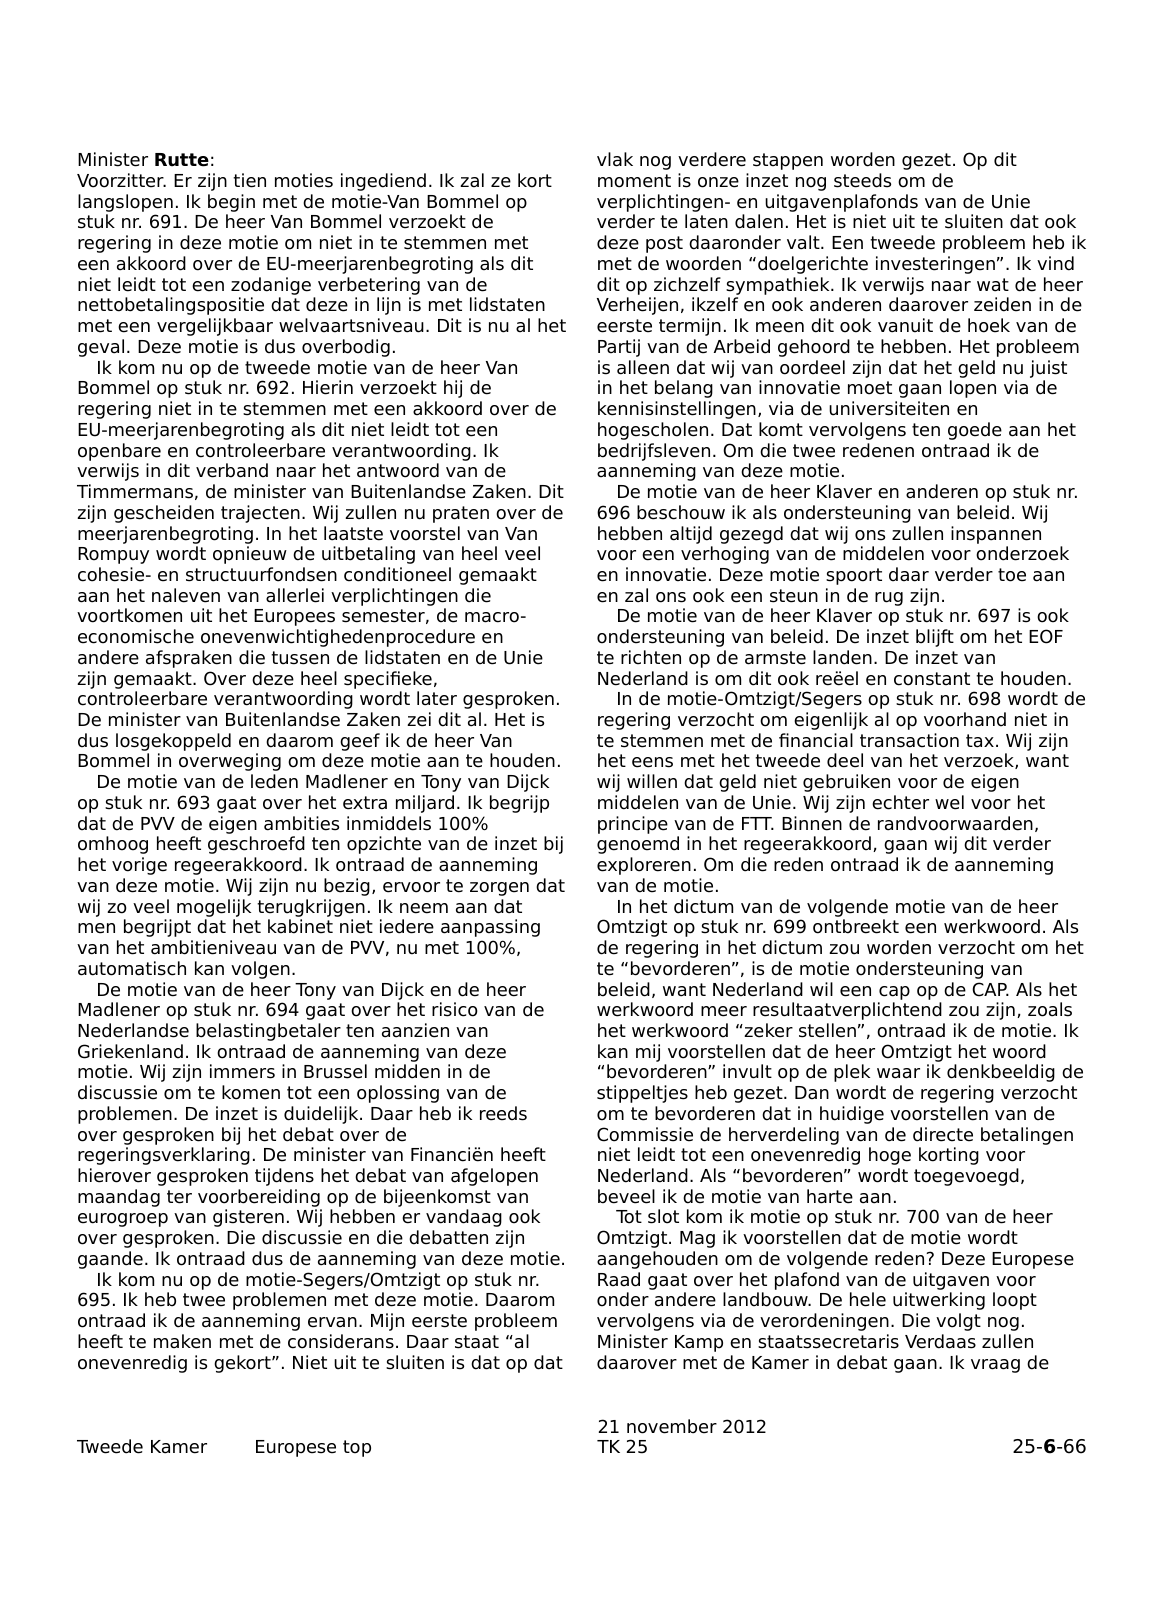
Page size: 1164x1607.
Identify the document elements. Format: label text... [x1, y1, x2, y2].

text De motie van de leden Madlener en Tony van Dijck op stuk nr. 693 gaat over het extra miljard. Ik begrijp dat de PVV de eigen ambities inmiddels 100% omhoog heeft geschroefd ten opzichte van de inzet bij het vorige regeerakkoord. Ik ontraad de aanneming van deze motie. Wij zijn nu bezig, ervoor te zorgen dat wij zo veel mogelijk terugkrijgen. Ik neem aan dat men begrijpt dat het kabinet niet iedere aanpassing van het ambitieniveau van de PVV, nu met 100%, automatisch kan volgen. [77, 772, 567, 979]
text Ik kom nu op de motie-Segers/Omtzigt op stuk nr. 695. Ik heb twee problemen met deze motie. Daarom ontraad ik de aanneming ervan. Mijn eerste probleem heeft te maken met de considerans. Daar staat “al onevenredig is gekort”. Niet uit te sluiten is dat op dat [77, 1269, 567, 1373]
text De motie van de heer Klaver en anderen op stuk nr. 696 beschouw ik als ondersteuning van beleid. Wij hebben altijd gezegd dat wij ons zullen inspannen voor een verhoging van de middelen voor onderzoek en innovatie. Deze motie spoort daar verder toe aan en zal ons ook een steun in de rug zijn. [596, 482, 1087, 606]
text Voorzitter. Er zijn tien moties ingediend. Ik zal ze kort langslopen. Ik begin met de motie-Van Bommel op stuk nr. 691. De heer Van Bommel verzoekt de regering in deze motie om niet in te stemmen met een akkoord over de EU-meerjarenbegroting als dit niet leidt tot een zodanige verbetering van de nettobetalingspositie dat deze in lijn is met lidstaten met een vergelijkbaar welvaartsniveau. Dit is nu al het geval. Deze motie is dus overbodig. [77, 171, 567, 357]
text Tot slot kom ik motie op stuk nr. 700 van de heer Omtzigt. Mag ik voorstellen dat de motie wordt aangehouden om de volgende reden? Deze Europese Raad gaat over het plafond van de uitgaven voor onder andere landbouw. De hele uitwerking loopt vervolgens via de verordeningen. Die volgt nog. Minister Kamp en staatssecretaris Verdaas zullen daarover met de Kamer in debat gaan. Ik vraag de [596, 1207, 1087, 1373]
text De motie van de heer Klaver op stuk nr. 697 is ook ondersteuning van beleid. De inzet blijft om het EOF te richten op de armste landen. De inzet van Nederland is om dit ook reëel en constant te houden. [596, 606, 1087, 689]
text In het dictum van de volgende motie van de heer Omtzigt op stuk nr. 699 ontbreekt een werkwoord. Als de regering in het dictum zou worden verzocht om het te “bevorderen”, is de motie ondersteuning van beleid, want Nederland wil een cap op de CAP. Als het werkwoord meer resultaatverplichtend zou zijn, zoals het werkwoord “zeker stellen”, ontraad ik de motie. Ik kan mij voorstellen dat de heer Omtzigt het woord “bevorderen” invult op de plek waar ik denkbeeldig de stippeltjes heb gezet. Dan wordt de regering verzocht om te bevorderen dat in huidige voorstellen van de Commissie de herverdeling van de directe betalingen niet leidt tot een onevenredig hoge korting voor Nederland. Als “bevorderen” wordt toegevoegd, beveel ik de motie van harte aan. [596, 896, 1087, 1207]
text De motie van de heer Tony van Dijck en de heer Madlener op stuk nr. 694 gaat over het risico van de Nederlandse belastingbetaler ten aanzien van Griekenland. Ik ontraad de aanneming van deze motie. Wij zijn immers in Brussel midden in de discussie om te komen tot een oplossing van de problemen. De inzet is duidelijk. Daar heb ik reeds over gesproken bij het debat over de regeringsverklaring. De minister van Financiën heeft hierover gesproken tijdens het debat van afgelopen maandag ter voorbereiding op de bijeenkomst van eurogroep van gisteren. Wij hebben er vandaag ook over gesproken. Die discussie en die debatten zijn gaande. Ik ontraad dus de aanneming van deze motie. [77, 979, 567, 1269]
text Ik kom nu op de tweede motie van de heer Van Bommel op stuk nr. 692. Hierin verzoekt hij de regering niet in te stemmen met een akkoord over de EU-meerjarenbegroting als dit niet leidt tot een openbare en controleerbare verantwoording. Ik verwijs in dit verband naar het antwoord van de Timmermans, de minister van Buitenlandse Zaken. Dit zijn gescheiden trajecten. Wij zullen nu praten over de meerjarenbegroting. In het laatste voorstel van Van Rompuy wordt opnieuw de uitbetaling van heel veel cohesie- en structuurfondsen conditioneel gemaakt aan het naleven van allerlei verplichtingen die voortkomen uit het Europees semester, de macro-economische onevenwichtighedenprocedure en andere afspraken die tussen de lidstaten en de Unie zijn gemaakt. Over deze heel specifieke, controleerbare verantwoording wordt later gesproken. De minister van Buitenlandse Zaken zei dit al. Het is dus losgekoppeld en daarom geef ik de heer Van Bommel in overweging om deze motie aan te houden. [77, 357, 567, 772]
text Minister Rutte: [77, 150, 567, 171]
text vlak nog verdere stappen worden gezet. Op dit moment is onze inzet nog steeds om de verplichtingen- en uitgavenplafonds van de Unie verder te laten dalen. Het is niet uit te sluiten dat ook deze post daaronder valt. Een tweede probleem heb ik met de woorden “doelgerichte investeringen”. Ik vind dit op zichzelf sympathiek. Ik verwijs naar wat de heer Verheijen, ikzelf en ook anderen daarover zeiden in de eerste termijn. Ik meen dit ook vanuit de hoek van de Partij van de Arbeid gehoord te hebben. Het probleem is alleen dat wij van oordeel zijn dat het geld nu juist in het belang van innovatie moet gaan lopen via de kennisinstellingen, via de universiteiten en hogescholen. Dat komt vervolgens ten goede aan het bedrijfsleven. Om die twee redenen ontraad ik de aanneming van deze motie. [596, 150, 1087, 482]
text In de motie-Omtzigt/Segers op stuk nr. 698 wordt de regering verzocht om eigenlijk al op voorhand niet in te stemmen met de financial transaction tax. Wij zijn het eens met het tweede deel van het verzoek, want wij willen dat geld niet gebruiken voor de eigen middelen van de Unie. Wij zijn echter wel voor het principe van de FTT. Binnen de randvoorwaarden, genoemd in het regeerakkoord, gaan wij dit verder exploreren. Om die reden ontraad ik de aanneming van de motie. [596, 689, 1087, 896]
